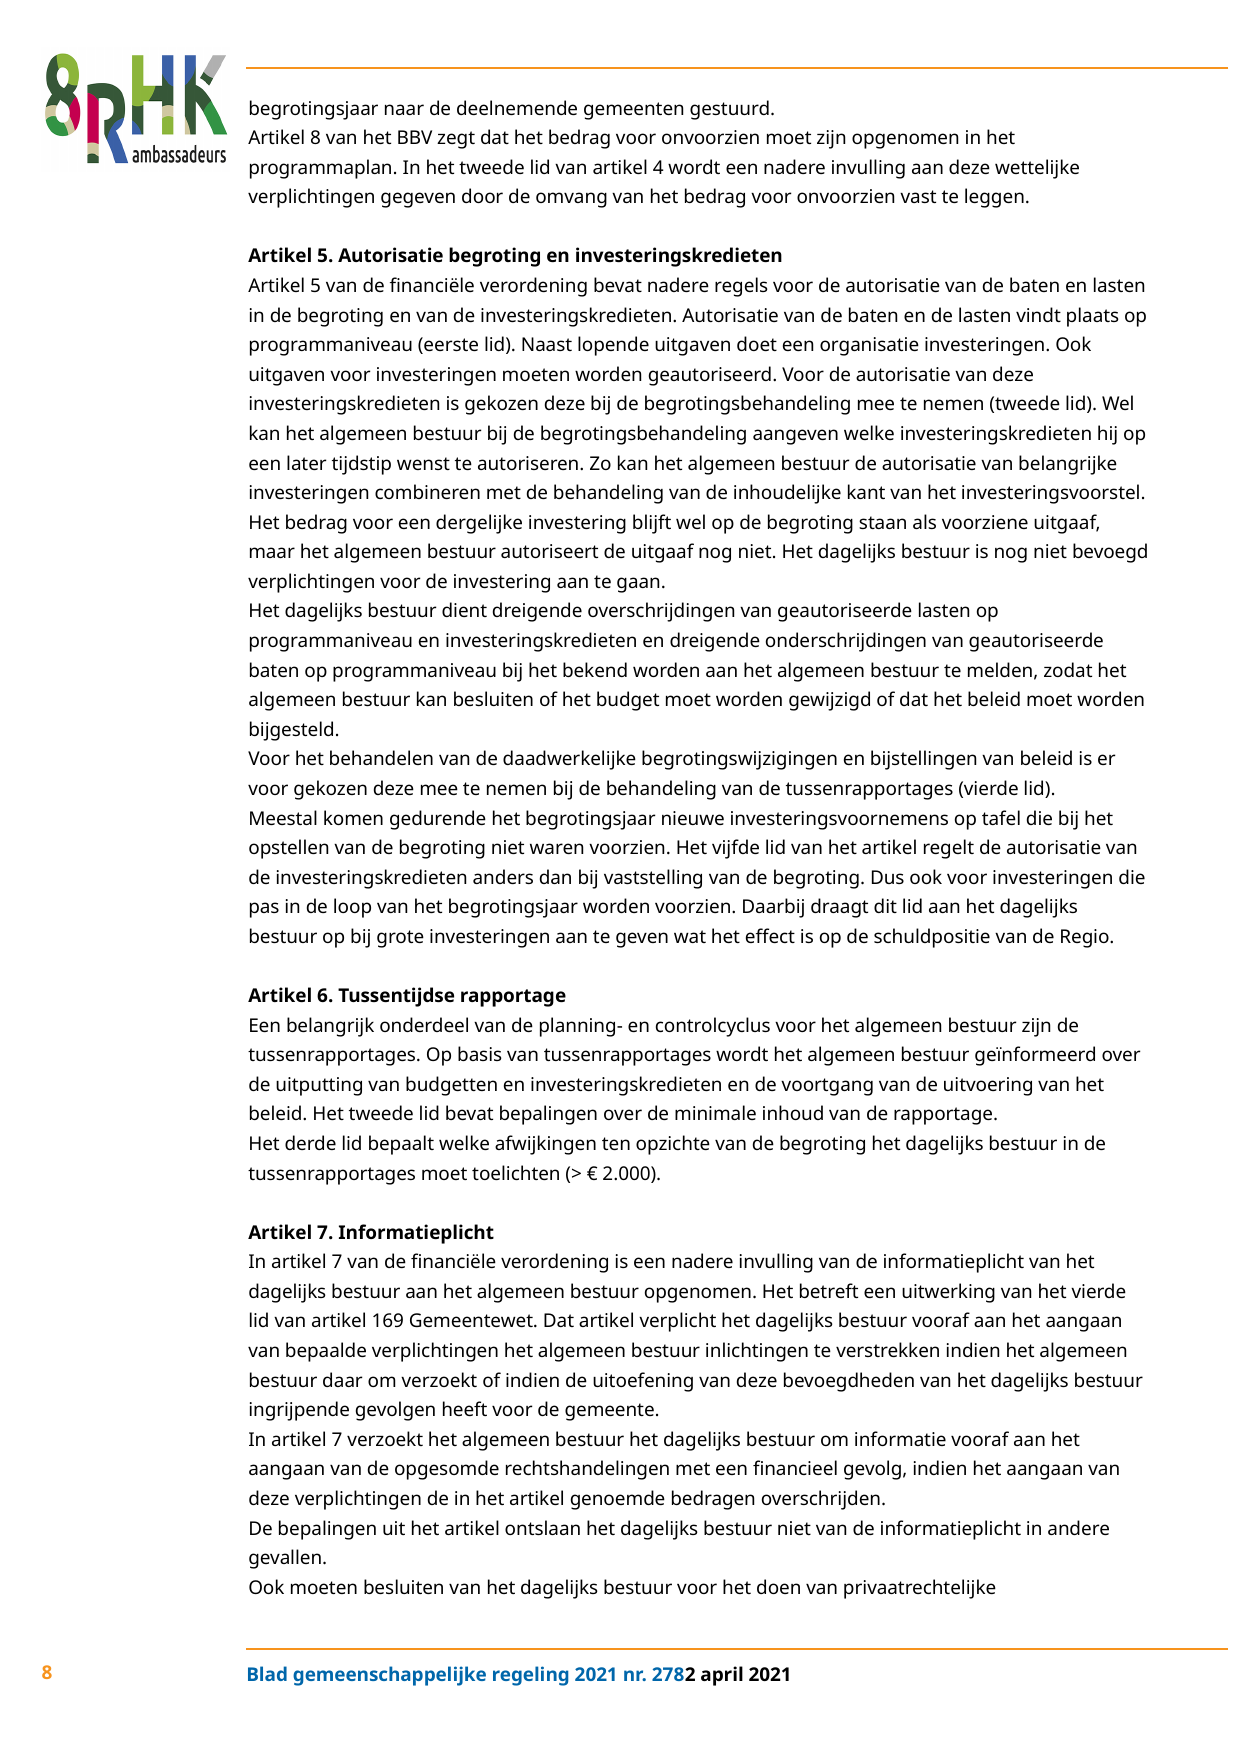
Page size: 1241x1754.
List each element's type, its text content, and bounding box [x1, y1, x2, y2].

picture [41, 47, 231, 172]
text Ook moeten besluiten van het dagelijks bestuur voor het doen van privaatrechtelijke [248, 1574, 1152, 1600]
text Artikel 8 van het BBV zegt dat het bedrag voor onvoorzien moet zijn opgenomen in het programmaplan. In het tweede lid van artikel 4 wordt een nadere invulling aan deze wettelijke verplichtingen gegeven door de omvang van het bedrag voor onvoorzien vast te leggen. [248, 124, 1152, 209]
text Meestal komen gedurende het begrotingsjaar nieuwe investeringsvoornemens op tafel die bij het opstellen van de begroting niet waren voorzien. Het vijfde lid van het artikel regelt de autorisatie van de investeringskredieten anders dan bij vaststelling van de begroting. Dus ook voor investeringen die pas in de loop van het begrotingsjaar worden voorzien. Daarbij draagt dit lid aan het dagelijks bestuur op bij grote investeringen aan te geven wat het effect is op de schuldpositie van de Regio. [248, 805, 1152, 949]
text begrotingsjaar naar de deelnemende gemeenten gestuurd. [248, 95, 1152, 121]
text Het derde lid bepaalt welke afwijkingen ten opzichte van de begroting het dagelijks bestuur in de tussenrapportages moet toelichten (> € 2.000). [248, 1130, 1152, 1186]
text Voor het behandelen van de daadwerkelijke begrotingswijzigingen en bijstellingen van beleid is er voor gekozen deze mee te nemen bij de behandeling van de tussenrapportages (vierde lid). [248, 746, 1152, 801]
text Artikel 7. Informatieplicht [248, 1219, 1152, 1245]
text Artikel 6. Tussentijdse rapportage [248, 982, 1152, 1008]
text In artikel 7 verzoekt het algemeen bestuur het dagelijks bestuur om informatie vooraf aan het aangaan van de opgesomde rechtshandelingen met een financieel gevolg, indien het aangaan van deze verplichtingen de in het artikel genoemde bedragen overschrijden. [248, 1426, 1152, 1511]
text Artikel 5 van de financiële verordening bevat nadere regels voor de autorisatie van de baten en lasten in de begroting en van de investeringskredieten. Autorisatie van de baten en de lasten vindt plaats op programmaniveau (eerste lid). Naast lopende uitgaven doet een organisatie investeringen. Ook uitgaven voor investeringen moeten worden geautoriseerd. Voor de autorisatie van deze investeringskredieten is gekozen deze bij de begrotingsbehandeling mee te nemen (tweede lid). Wel kan het algemeen bestuur bij de begrotingsbehandeling aangeven welke investeringskredieten hij op een later tijdstip wenst te autoriseren. Zo kan het algemeen bestuur de autorisatie van belangrijke investeringen combineren met de behandeling van de inhoudelijke kant van het investeringsvoorstel. Het bedrag voor een dergelijke investering blijft wel op de begroting staan als voorziene uitgaaf, maar het algemeen bestuur autoriseert de uitgaaf nog niet. Het dagelijks bestuur is nog niet bevoegd verplichtingen voor de investering aan te gaan. [248, 272, 1152, 594]
text Een belangrijk onderdeel van de planning- en controlcyclus voor het algemeen bestuur zijn de tussenrapportages. Op basis van tussenrapportages wordt het algemeen bestuur geïnformeerd over de uitputting van budgetten en investeringskredieten en de voortgang van de uitvoering van het beleid. Het tweede lid bevat bepalingen over de minimale inhoud van de rapportage. [248, 1012, 1152, 1126]
text Artikel 5. Autorisatie begroting en investeringskredieten [248, 243, 1152, 268]
text Het dagelijks bestuur dient dreigende overschrijdingen van geautoriseerde lasten op programmaniveau en investeringskredieten en dreigende onderschrijdingen van geautoriseerde baten op programmaniveau bij het bekend worden aan het algemeen bestuur te melden, zodat het algemeen bestuur kan besluiten of het budget moet worden gewijzigd of dat het beleid moet worden bijgesteld. [248, 598, 1152, 742]
text In artikel 7 van de financiële verordening is een nadere invulling van de informatieplicht van het dagelijks bestuur aan het algemeen bestuur opgenomen. Het betreft een uitwerking van het vierde lid van artikel 169 Gemeentewet. Dat artikel verplicht het dagelijks bestuur vooraf aan het aangaan van bepaalde verplichtingen het algemeen bestuur inlichtingen te verstrekken indien het algemeen bestuur daar om verzoekt of indien de uitoefening van deze bevoegdheden van het dagelijks bestuur ingrijpende gevolgen heeft voor de gemeente. [248, 1248, 1152, 1422]
text De bepalingen uit het artikel ontslaan het dagelijks bestuur niet van de informatieplicht in andere gevallen. [248, 1515, 1152, 1570]
